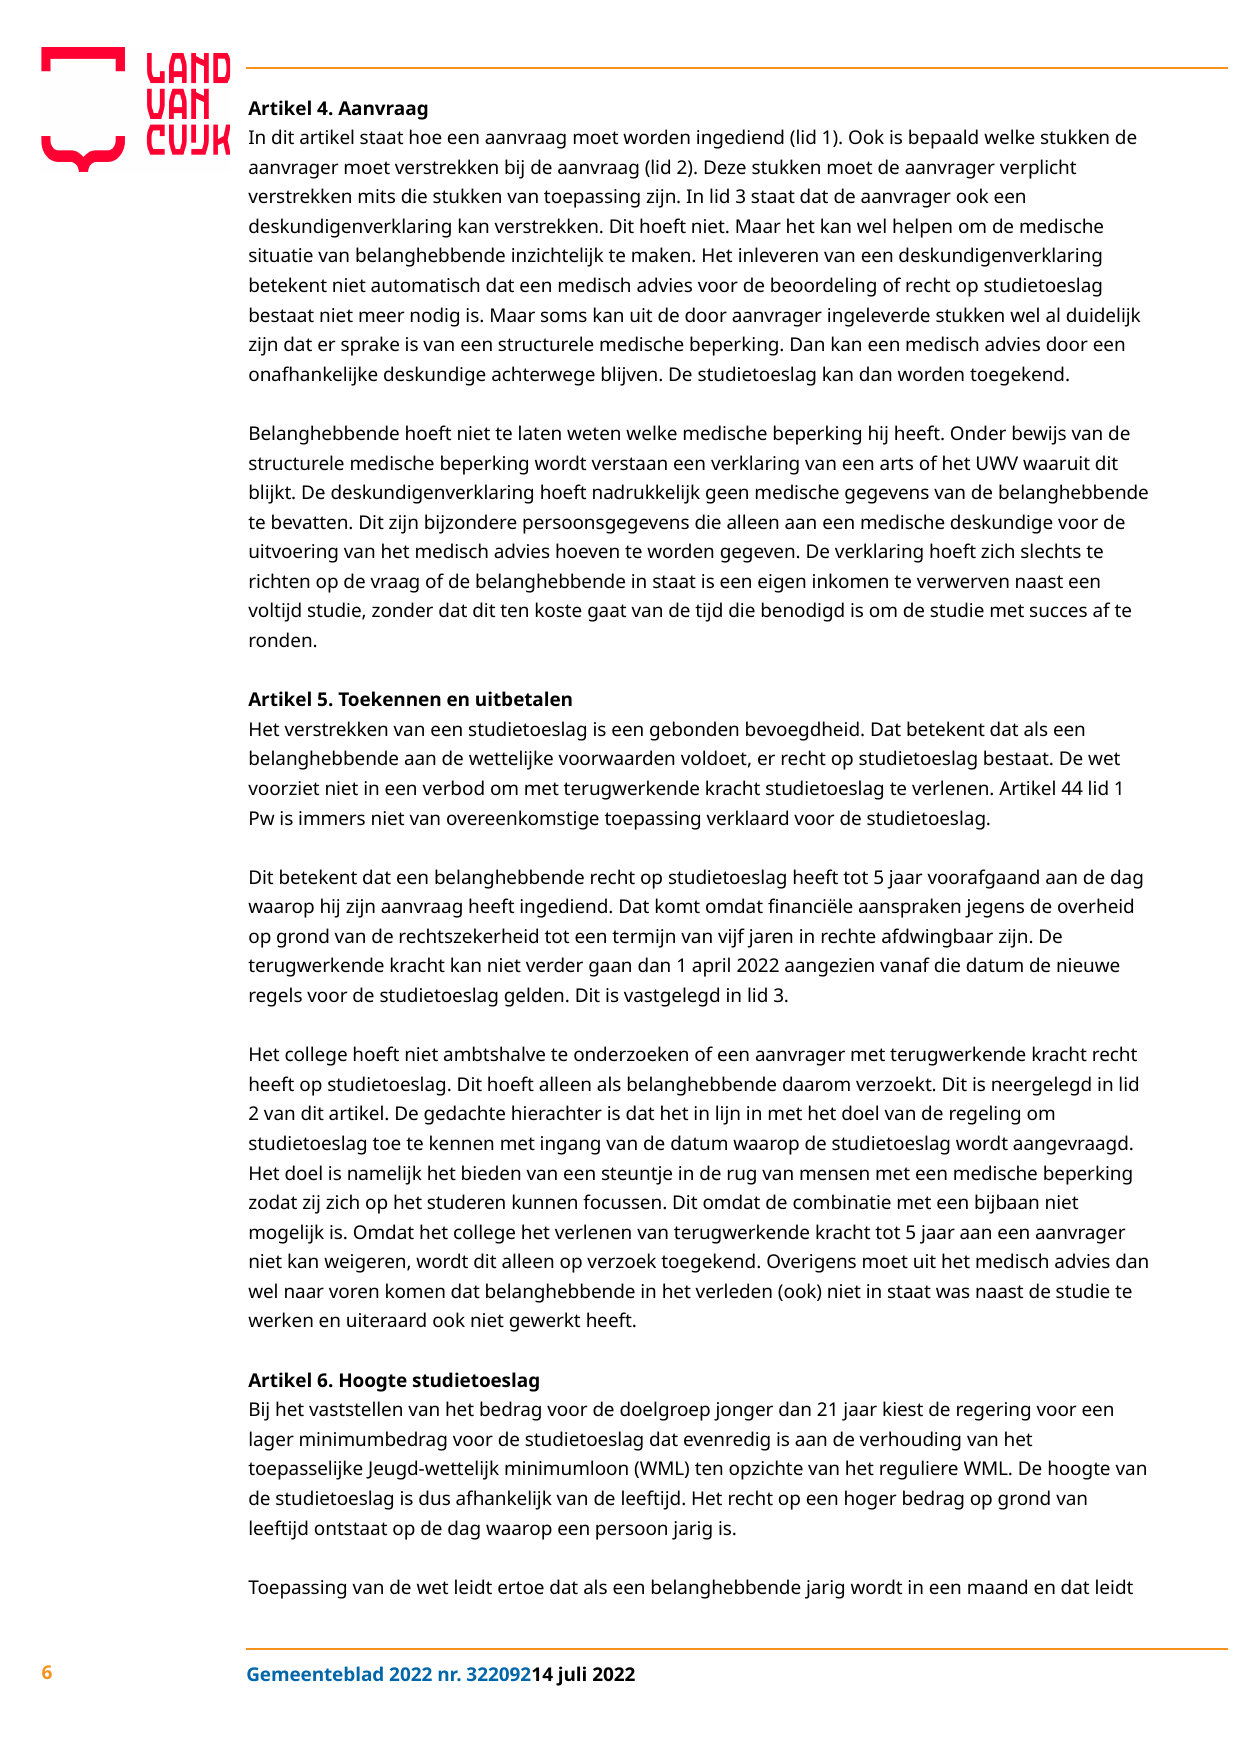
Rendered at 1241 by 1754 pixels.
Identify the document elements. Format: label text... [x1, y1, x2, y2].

text Artikel 4. Aanvraag [248, 95, 1152, 121]
text Belanghebbende hoeft niet te laten weten welke medische beperking hij heeft. Onder bewijs van de structurele medische beperking wordt verstaan een verklaring van een arts of het UWV waaruit dit blijkt. De deskundigenverklaring hoeft nadrukkelijk geen medische gegevens van de belanghebbende te bevatten. Dit zijn bijzondere persoonsgegevens die alleen aan een medische deskundige voor de uitvoering van het medisch advies hoeven te worden gegeven. De verklaring hoeft zich slechts te richten op de vraag of de belanghebbende in staat is een eigen inkomen te verwerven naast een voltijd studie, zonder dat dit ten koste gaat van de tijd die benodigd is om de studie met succes af te ronden. [248, 420, 1152, 653]
text In dit artikel staat hoe een aanvraag moet worden ingediend (lid 1). Ook is bepaald welke stukken de aanvrager moet verstrekken bij de aanvraag (lid 2). Deze stukken moet de aanvrager verplicht verstrekken mits die stukken van toepassing zijn. In lid 3 staat dat de aanvrager ook een deskundigenverklaring kan verstrekken. Dit hoeft niet. Maar het kan wel helpen om de medische situatie van belanghebbende inzichtelijk te maken. Het inleveren van een deskundigenverklaring betekent niet automatisch dat een medisch advies voor de beoordeling of recht op studietoeslag bestaat niet meer nodig is. Maar soms kan uit de door aanvrager ingeleverde stukken wel al duidelijk zijn dat er sprake is van een structurele medische beperking. Dan kan een medisch advies door een onafhankelijke deskundige achterwege blijven. De studietoeslag kan dan worden toegekend. [248, 124, 1152, 387]
text Het college hoeft niet ambtshalve te onderzoeken of een aanvrager met terugwerkende kracht recht heeft op studietoeslag. Dit hoeft alleen als belanghebbende daarom verzoekt. Dit is neergelegd in lid 2 van dit artikel. De gedachte hierachter is dat het in lijn in met het doel van de regeling om studietoeslag toe te kennen met ingang van de datum waarop de studietoeslag wordt aangevraagd. Het doel is namelijk het bieden van een steuntje in de rug van mensen met een medische beperking zodat zij zich op het studeren kunnen focussen. Dit omdat de combinatie met een bijbaan niet mogelijk is. Omdat het college het verlenen van terugwerkende kracht tot 5 jaar aan een aanvrager niet kan weigeren, wordt dit alleen op verzoek toegekend. Overigens moet uit het medisch advies dan wel naar voren komen dat belanghebbende in het verleden (ook) niet in staat was naast de studie te werken en uiteraard ook niet gewerkt heeft. [248, 1041, 1152, 1333]
text Artikel 6. Hoogte studietoeslag [248, 1367, 1152, 1393]
text Toepassing van de wet leidt ertoe dat als een belanghebbende jarig wordt in een maand en dat leidt [248, 1574, 1152, 1600]
text Artikel 5. Toekennen en uitbetalen [248, 686, 1152, 712]
text Bij het vaststellen van het bedrag voor de doelgroep jonger dan 21 jaar kiest de regering voor een lager minimumbedrag voor de studietoeslag dat evenredig is aan de verhouding van het toepasselijke Jeugd-wettelijk minimumloon (WML) ten opzichte van het reguliere WML. De hoogte van de studietoeslag is dus afhankelijk van de leeftijd. Het recht op een hoger bedrag op grond van leeftijd ontstaat op de dag waarop een persoon jarig is. [248, 1396, 1152, 1541]
text Dit betekent dat een belanghebbende recht op studietoeslag heeft tot 5 jaar voorafgaand aan de dag waarop hij zijn aanvraag heeft ingediend. Dat komt omdat financiële aanspraken jegens de overheid op grond van de rechtszekerheid tot een termijn van vijf jaren in rechte afdwingbaar zijn. De terugwerkende kracht kan niet verder gaan dan 1 april 2022 aangezien vanaf die datum de nieuwe regels voor de studietoeslag gelden. Dit is vastgelegd in lid 3. [248, 864, 1152, 1008]
text Het verstrekken van een studietoeslag is een gebonden bevoegdheid. Dat betekent dat als een belanghebbende aan de wettelijke voorwaarden voldoet, er recht op studietoeslag bestaat. De wet voorziet niet in een verbod om met terugwerkende kracht studietoeslag te verlenen. Artikel 44 lid 1 Pw is immers niet van overeenkomstige toepassing verklaard voor de studietoeslag. [248, 716, 1152, 831]
picture [41, 47, 231, 172]
